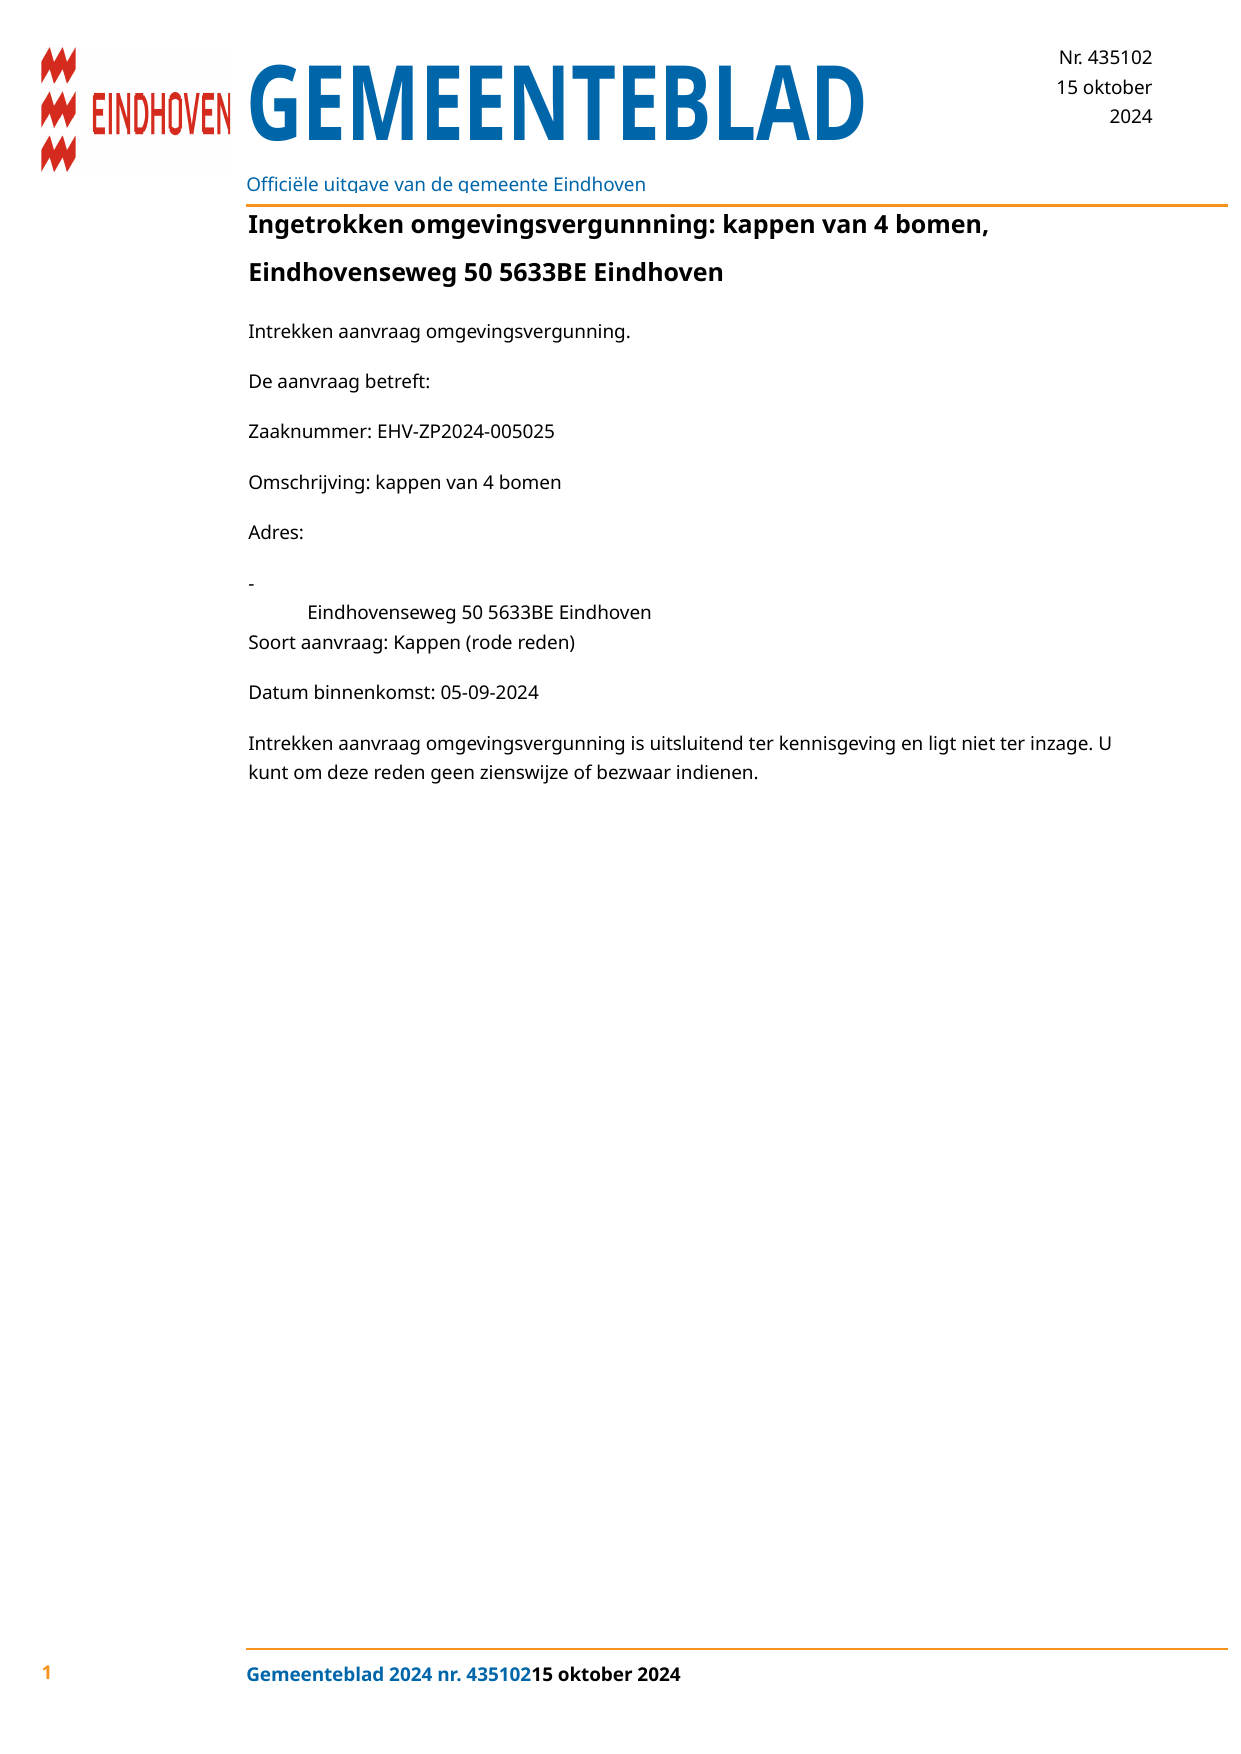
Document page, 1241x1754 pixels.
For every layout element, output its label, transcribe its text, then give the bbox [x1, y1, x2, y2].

text Ingetrokken omgevingsvergunnning: kappen van 4 bomen, Eindhovenseweg 50 5633BE Eindhoven [248, 207, 1152, 288]
picture [41, 47, 231, 172]
text Intrekken aanvraag omgevingsvergunning. [248, 318, 1152, 344]
text Datum binnenkomst: 05-09-2024 [248, 679, 1152, 705]
text Adres: [248, 519, 1152, 545]
text Soort aanvraag: Kappen (rode reden) [248, 629, 1152, 655]
text Intrekken aanvraag omgevingsvergunning is uitsluitend ter kennisgeving en ligt niet ter inzage. U kunt om deze reden geen zienswijze of bezwaar indienen. [248, 730, 1152, 785]
text Zaaknummer: EHV-ZP2024-005025 [248, 419, 1152, 444]
text De aanvraag betreft: [248, 368, 1152, 394]
text Omschrijving: kappen van 4 bomen [248, 469, 1152, 495]
list Eindhovenseweg 50 5633BE Eindhoven [248, 599, 1152, 625]
